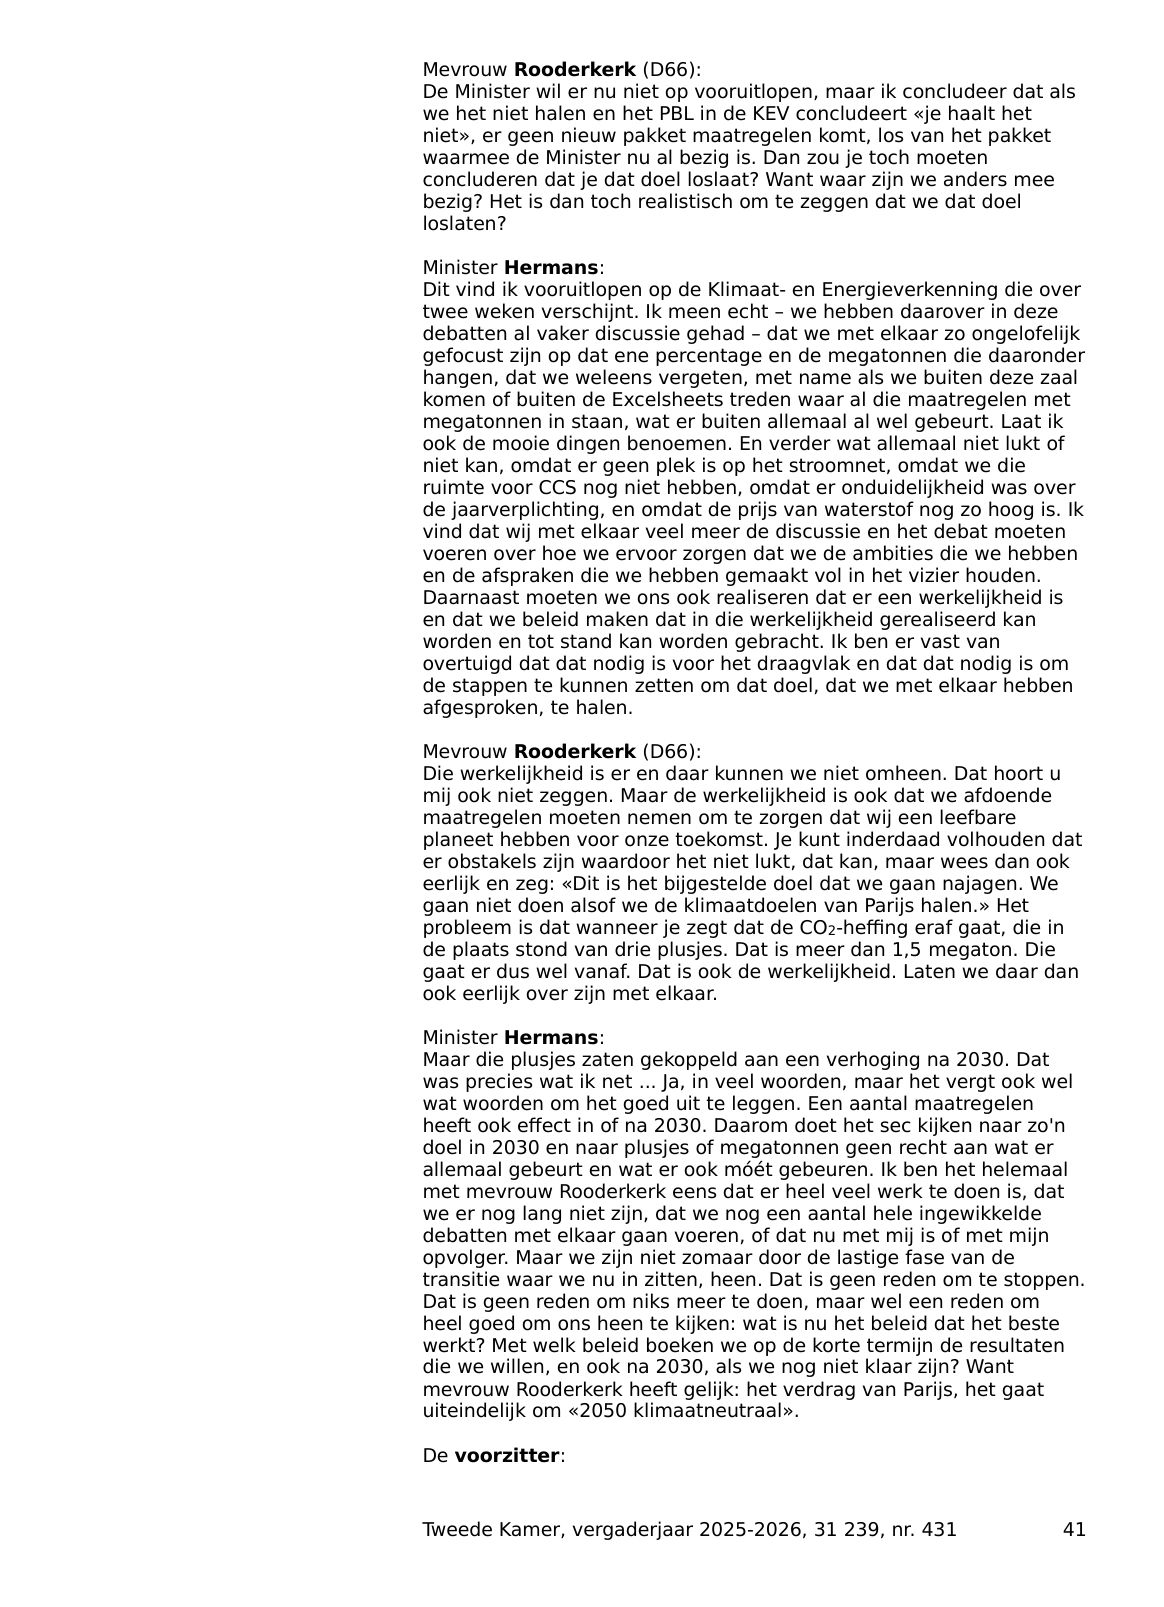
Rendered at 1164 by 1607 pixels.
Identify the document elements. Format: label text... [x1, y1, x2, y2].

text Mevrouw Rooderkerk (D66): [422, 59, 1087, 81]
text Die werkelijkheid is er en daar kunnen we niet omheen. Dat hoort u mij ook niet zeggen. Maar de werkelijkheid is ook dat we afdoende maatregelen moeten nemen om te zorgen dat wij een leefbare planeet hebben voor onze toekomst. Je kunt inderdaad volhouden dat er obstakels zijn waardoor het niet lukt, dat kan, maar wees dan ook eerlijk en zeg: «Dit is het bijgestelde doel dat we gaan najagen. We gaan niet doen alsof we de klimaatdoelen van Parijs halen.» Het probleem is dat wanneer je zegt dat de CO2-heffing eraf gaat, die in de plaats stond van drie plusjes. Dat is meer dan 1,5 megaton. Die gaat er dus wel vanaf. Dat is ook de werkelijkheid. Laten we daar dan ook eerlijk over zijn met elkaar. [422, 763, 1087, 1004]
text Dit vind ik vooruitlopen op de Klimaat- en Energieverkenning die over twee weken verschijnt. Ik meen echt – we hebben daarover in deze debatten al vaker discussie gehad – dat we met elkaar zo ongelofelijk gefocust zijn op dat ene percentage en de megatonnen die daaronder hangen, dat we weleens vergeten, met name als we buiten deze zaal komen of buiten de Excelsheets treden waar al die maatregelen met megatonnen in staan, wat er buiten allemaal al wel gebeurt. Laat ik ook de mooie dingen benoemen. En verder wat allemaal niet lukt of niet kan, omdat er geen plek is op het stroomnet, omdat we die ruimte voor CCS nog niet hebben, omdat er onduidelijkheid was over de jaarverplichting, en omdat de prijs van waterstof nog zo hoog is. Ik vind dat wij met elkaar veel meer de discussie en het debat moeten voeren over hoe we ervoor zorgen dat we de ambities die we hebben en de afspraken die we hebben gemaakt vol in het vizier houden. Daarnaast moeten we ons ook realiseren dat er een werkelijkheid is en dat we beleid maken dat in die werkelijkheid gerealiseerd kan worden en tot stand kan worden gebracht. Ik ben er vast van overtuigd dat dat nodig is voor het draagvlak en dat dat nodig is om de stappen te kunnen zetten om dat doel, dat we met elkaar hebben afgesproken, te halen. [422, 279, 1087, 719]
text Maar die plusjes zaten gekoppeld aan een verhoging na 2030. Dat was precies wat ik net ... Ja, in veel woorden, maar het vergt ook wel wat woorden om het goed uit te leggen. Een aantal maatregelen heeft ook effect in of na 2030. Daarom doet het sec kijken naar zo'n doel in 2030 en naar plusjes of megatonnen geen recht aan wat er allemaal gebeurt en wat er ook móét gebeuren. Ik ben het helemaal met mevrouw Rooderkerk eens dat er heel veel werk te doen is, dat we er nog lang niet zijn, dat we nog een aantal hele ingewikkelde debatten met elkaar gaan voeren, of dat nu met mij is of met mijn opvolger. Maar we zijn niet zomaar door de lastige fase van de transitie waar we nu in zitten, heen. Dat is geen reden om te stoppen. Dat is geen reden om niks meer te doen, maar wel een reden om heel goed om ons heen te kijken: wat is nu het beleid dat het beste werkt? Met welk beleid boeken we op de korte termijn de resultaten die we willen, en ook na 2030, als we nog niet klaar zijn? Want mevrouw Rooderkerk heeft gelijk: het verdrag van Parijs, het gaat uiteindelijk om «2050 klimaatneutraal». [422, 1049, 1087, 1422]
text Minister Hermans: [422, 257, 1087, 279]
text De Minister wil er nu niet op vooruitlopen, maar ik concludeer dat als we het niet halen en het PBL in de KEV concludeert «je haalt het niet», er geen nieuw pakket maatregelen komt, los van het pakket waarmee de Minister nu al bezig is. Dan zou je toch moeten concluderen dat je dat doel loslaat? Want waar zijn we anders mee bezig? Het is dan toch realistisch om te zeggen dat we dat doel loslaten? [422, 81, 1087, 235]
text Minister Hermans: [422, 1027, 1087, 1049]
text Mevrouw Rooderkerk (D66): [422, 741, 1087, 763]
text De voorzitter: [422, 1444, 1087, 1467]
